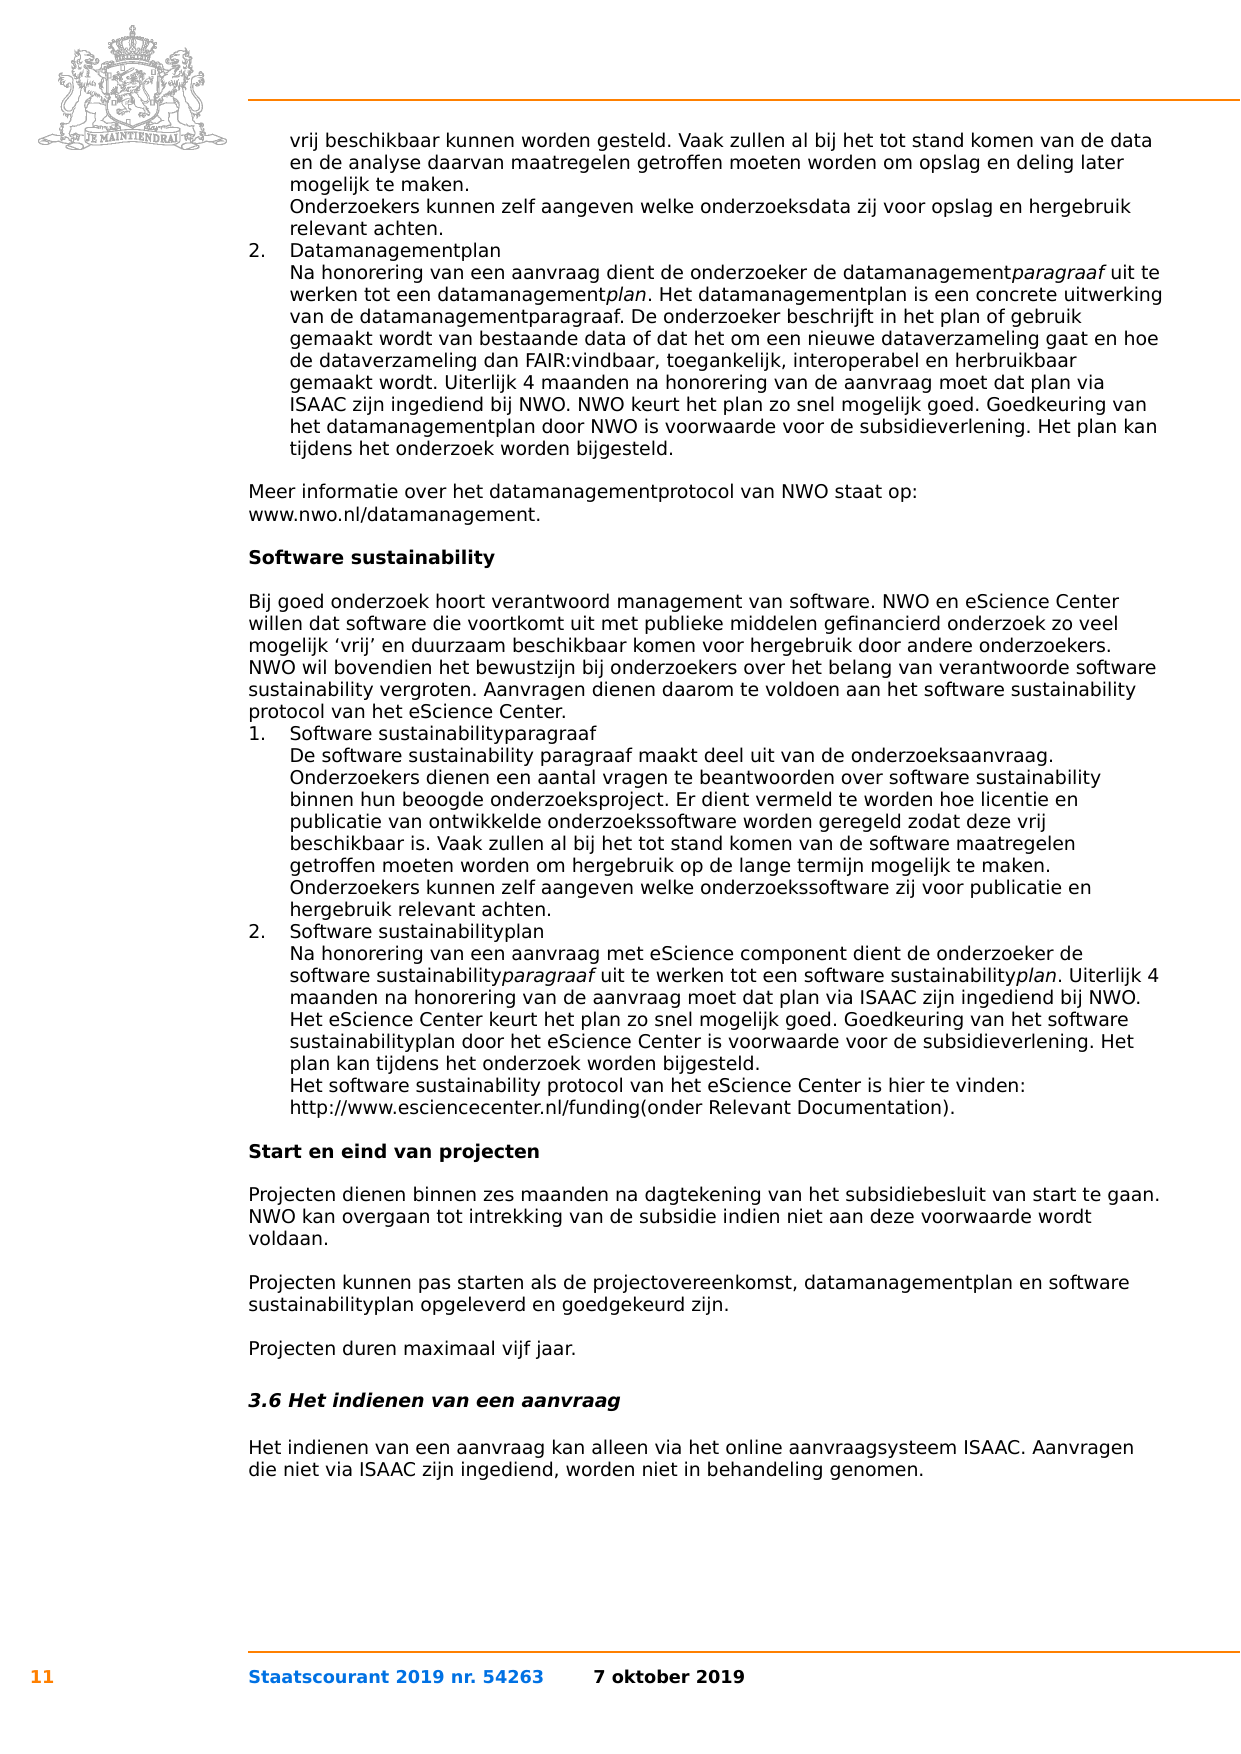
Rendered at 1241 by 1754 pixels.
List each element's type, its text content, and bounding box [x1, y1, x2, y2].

text Projecten kunnen pas starten als de projectovereenkomst, datamanagementplan en software sustainabilityplan opgeleverd en goedgekeurd zijn. [248, 1272, 1163, 1316]
subtitle 3.6 Het indienen van een aanvraag [248, 1390, 1163, 1412]
text 2. Datamanagementplan [248, 240, 1163, 262]
picture [38, 25, 227, 150]
text Meer informatie over het datamanagementprotocol van NWO staat op: www.nwo.nl/datamanagement. [248, 481, 1163, 525]
text Het indienen van een aanvraag kan alleen via het online aanvraagsysteem ISAAC. Aanvragen die niet via ISAAC zijn ingediend, worden niet in behandeling genomen. [248, 1437, 1163, 1481]
text Projecten dienen binnen zes maanden na dagtekening van het subsidiebesluit van start te gaan. NWO kan overgaan tot intrekking van de subsidie indien niet aan deze voorwaarde wordt voldaan. [248, 1184, 1163, 1250]
text Projecten duren maximaal vijf jaar. [248, 1338, 1163, 1360]
text Na honorering van een aanvraag dient de onderzoeker de datamanagementparagraaf uit te werken tot een datamanagementplan. Het datamanagementplan is een concrete uitwerking van de datamanagementparagraaf. De onderzoeker beschrijft in het plan of gebruik gemaakt wordt van bestaande data of dat het om een nieuwe dataverzameling gaat en hoe de dataverzameling dan FAIR:vindbaar, toegankelijk, interoperabel en herbruikbaar gemaakt wordt. Uiterlijk 4 maanden na honorering van de aanvraag moet dat plan via ISAAC zijn ingediend bij NWO. NWO keurt het plan zo snel mogelijk goed. Goedkeuring van het datamanagementplan door NWO is voorwaarde voor de subsidieverlening. Het plan kan tijdens het onderzoek worden bijgesteld. [289, 262, 1163, 459]
text Het software sustainability protocol van het eScience Center is hier te vinden: [289, 1075, 1163, 1097]
subtitle Start en eind van projecten [248, 1141, 1163, 1162]
text vrij beschikbaar kunnen worden gesteld. Vaak zullen al bij het tot stand komen van de data en de analyse daarvan maatregelen getroffen moeten worden om opslag en deling later mogelijk te maken. [289, 130, 1163, 196]
text Onderzoekers kunnen zelf aangeven welke onderzoeksdata zij voor opslag en hergebruik relevant achten. [289, 196, 1163, 240]
text De software sustainability paragraaf maakt deel uit van de onderzoeksaanvraag. Onderzoekers dienen een aantal vragen te beantwoorden over software sustainability binnen hun beoogde onderzoeksproject. Er dient vermeld te worden hoe licentie en publicatie van ontwikkelde onderzoekssoftware worden geregeld zodat deze vrij beschikbaar is. Vaak zullen al bij het tot stand komen van de software maatregelen getroffen moeten worden om hergebruik op de lange termijn mogelijk te maken. Onderzoekers kunnen zelf aangeven welke onderzoekssoftware zij voor publicatie en hergebruik relevant achten. [289, 745, 1163, 921]
text Na honorering van een aanvraag met eScience component dient de onderzoeker de software sustainabilityparagraaf uit te werken tot een software sustainabilityplan. Uiterlijk 4 maanden na honorering van de aanvraag moet dat plan via ISAAC zijn ingediend bij NWO. Het eScience Center keurt het plan zo snel mogelijk goed. Goedkeuring van het software sustainabilityplan door het eScience Center is voorwaarde voor de subsidieverlening. Het plan kan tijdens het onderzoek worden bijgesteld. [289, 943, 1163, 1075]
text 1. Software sustainabilityparagraaf [248, 723, 1163, 745]
subtitle Software sustainability [248, 547, 1163, 569]
text http://www.esciencecenter.nl/funding(onder Relevant Documentation). [289, 1097, 1163, 1119]
text Bij goed onderzoek hoort verantwoord management van software. NWO en eScience Center willen dat software die voortkomt uit met publieke middelen gefinancierd onderzoek zo veel mogelijk ‘vrij’ en duurzaam beschikbaar komen voor hergebruik door andere onderzoekers. NWO wil bovendien het bewustzijn bij onderzoekers over het belang van verantwoorde software sustainability vergroten. Aanvragen dienen daarom te voldoen aan het software sustainability protocol van het eScience Center. [248, 591, 1163, 723]
text 2. Software sustainabilityplan [248, 921, 1163, 943]
